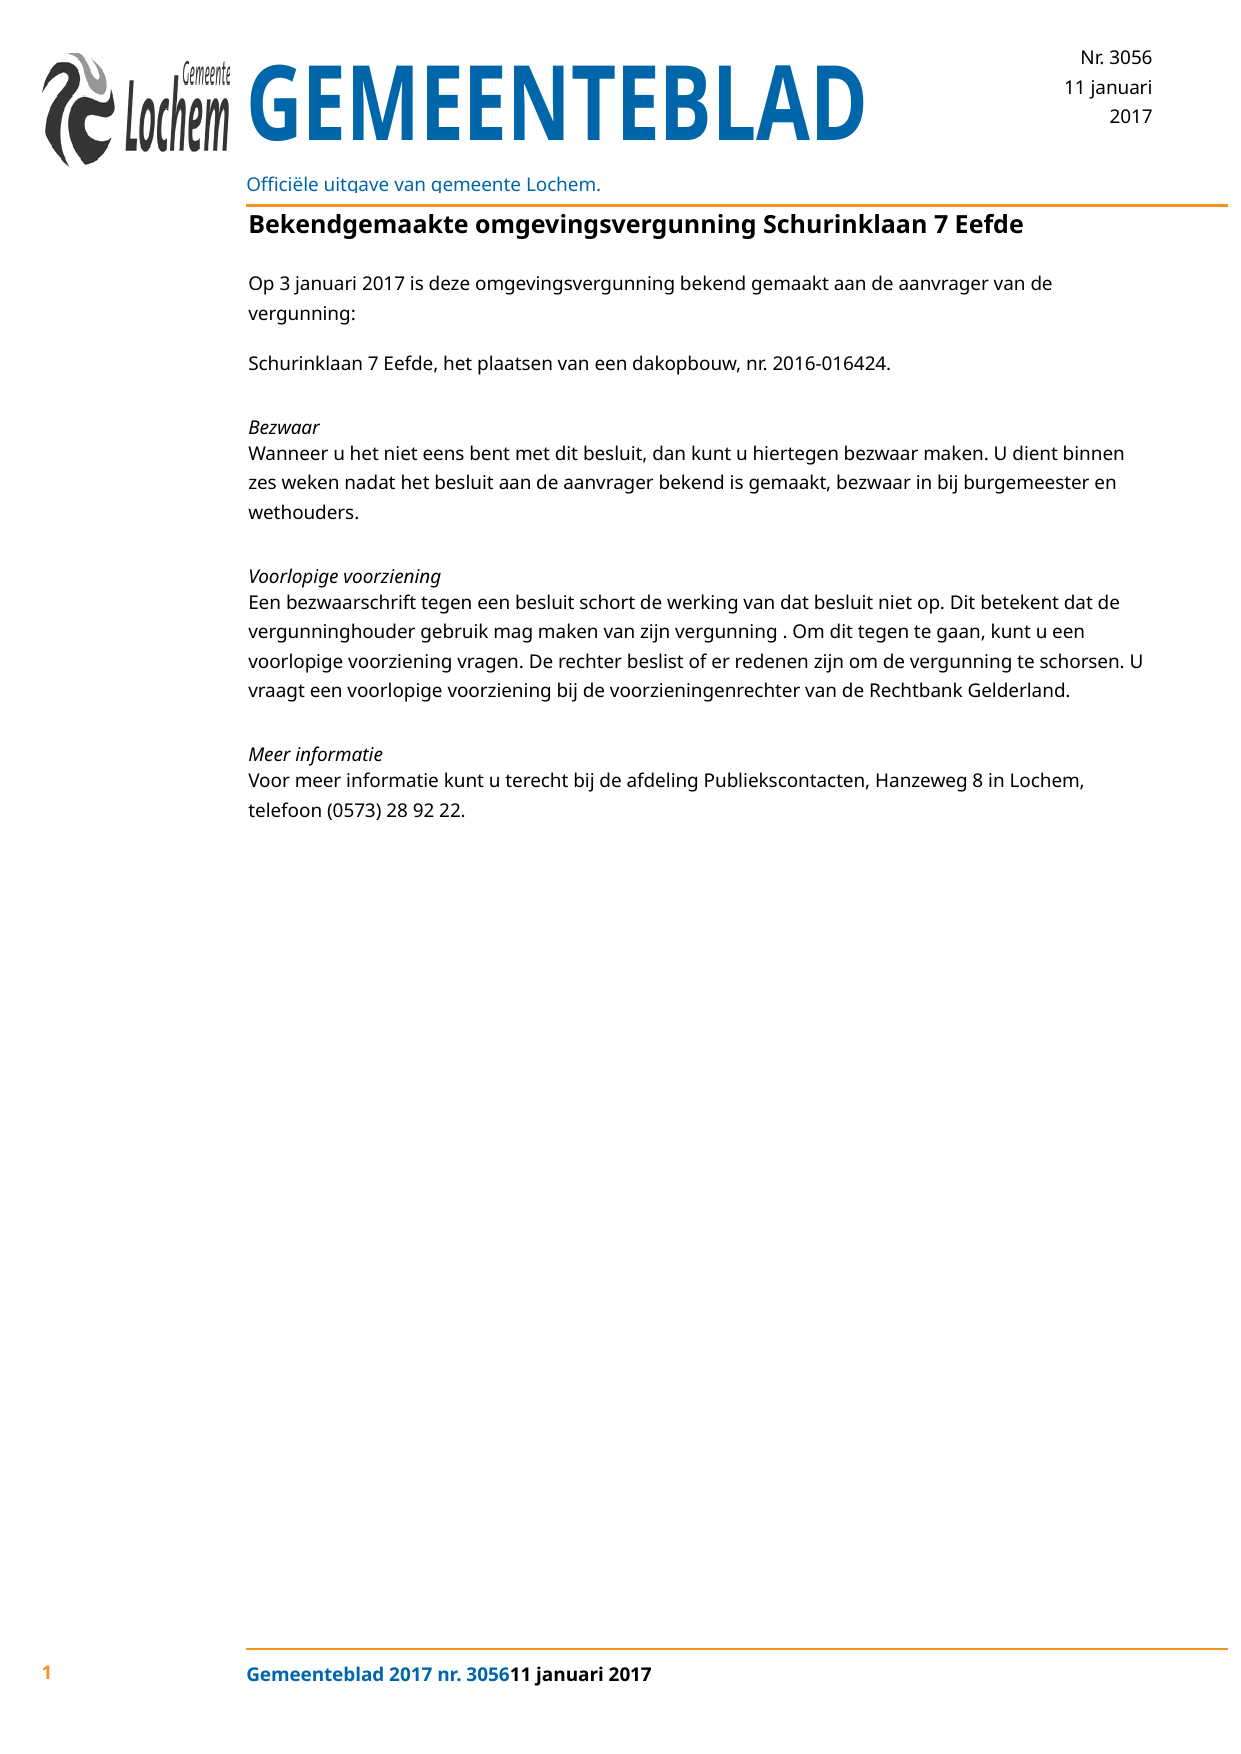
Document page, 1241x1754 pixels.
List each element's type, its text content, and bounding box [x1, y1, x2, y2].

text Schurinklaan 7 Eefde, het plaatsen van een dakopbouw, nr. 2016-016424. [248, 350, 1152, 376]
picture [41, 47, 231, 172]
text Een bezwaarschrift tegen een besluit schort de werking van dat besluit niet op. Dit betekent dat de vergunninghouder gebruik mag maken van zijn vergunning . Om dit tegen te gaan, kunt u een voorlopige voorziening vragen. De rechter beslist of er redenen zijn om de vergunning te schorsen. U vraagt een voorlopige voorziening bij de voorzieningenrechter van de Rechtbank Gelderland. [248, 589, 1152, 703]
text Bekendgemaakte omgevingsvergunning Schurinklaan 7 Eefde [248, 207, 1152, 241]
text Voorlopige voorziening [248, 563, 1152, 589]
text Meer informatie [248, 742, 1152, 767]
text Op 3 januari 2017 is deze omgevingsvergunning bekend gemaakt aan de aanvrager van de vergunning: [248, 270, 1152, 326]
text Bezwaar [248, 414, 1152, 440]
text Voor meer informatie kunt u terecht bij de afdeling Publiekscontacten, Hanzeweg 8 in Lochem, telefoon (0573) 28 92 22. [248, 767, 1152, 823]
text Wanneer u het niet eens bent met dit besluit, dan kunt u hiertegen bezwaar maken. U dient binnen zes weken nadat het besluit aan de aanvrager bekend is gemaakt, bezwaar in bij burgemeester en wethouders. [248, 440, 1152, 525]
